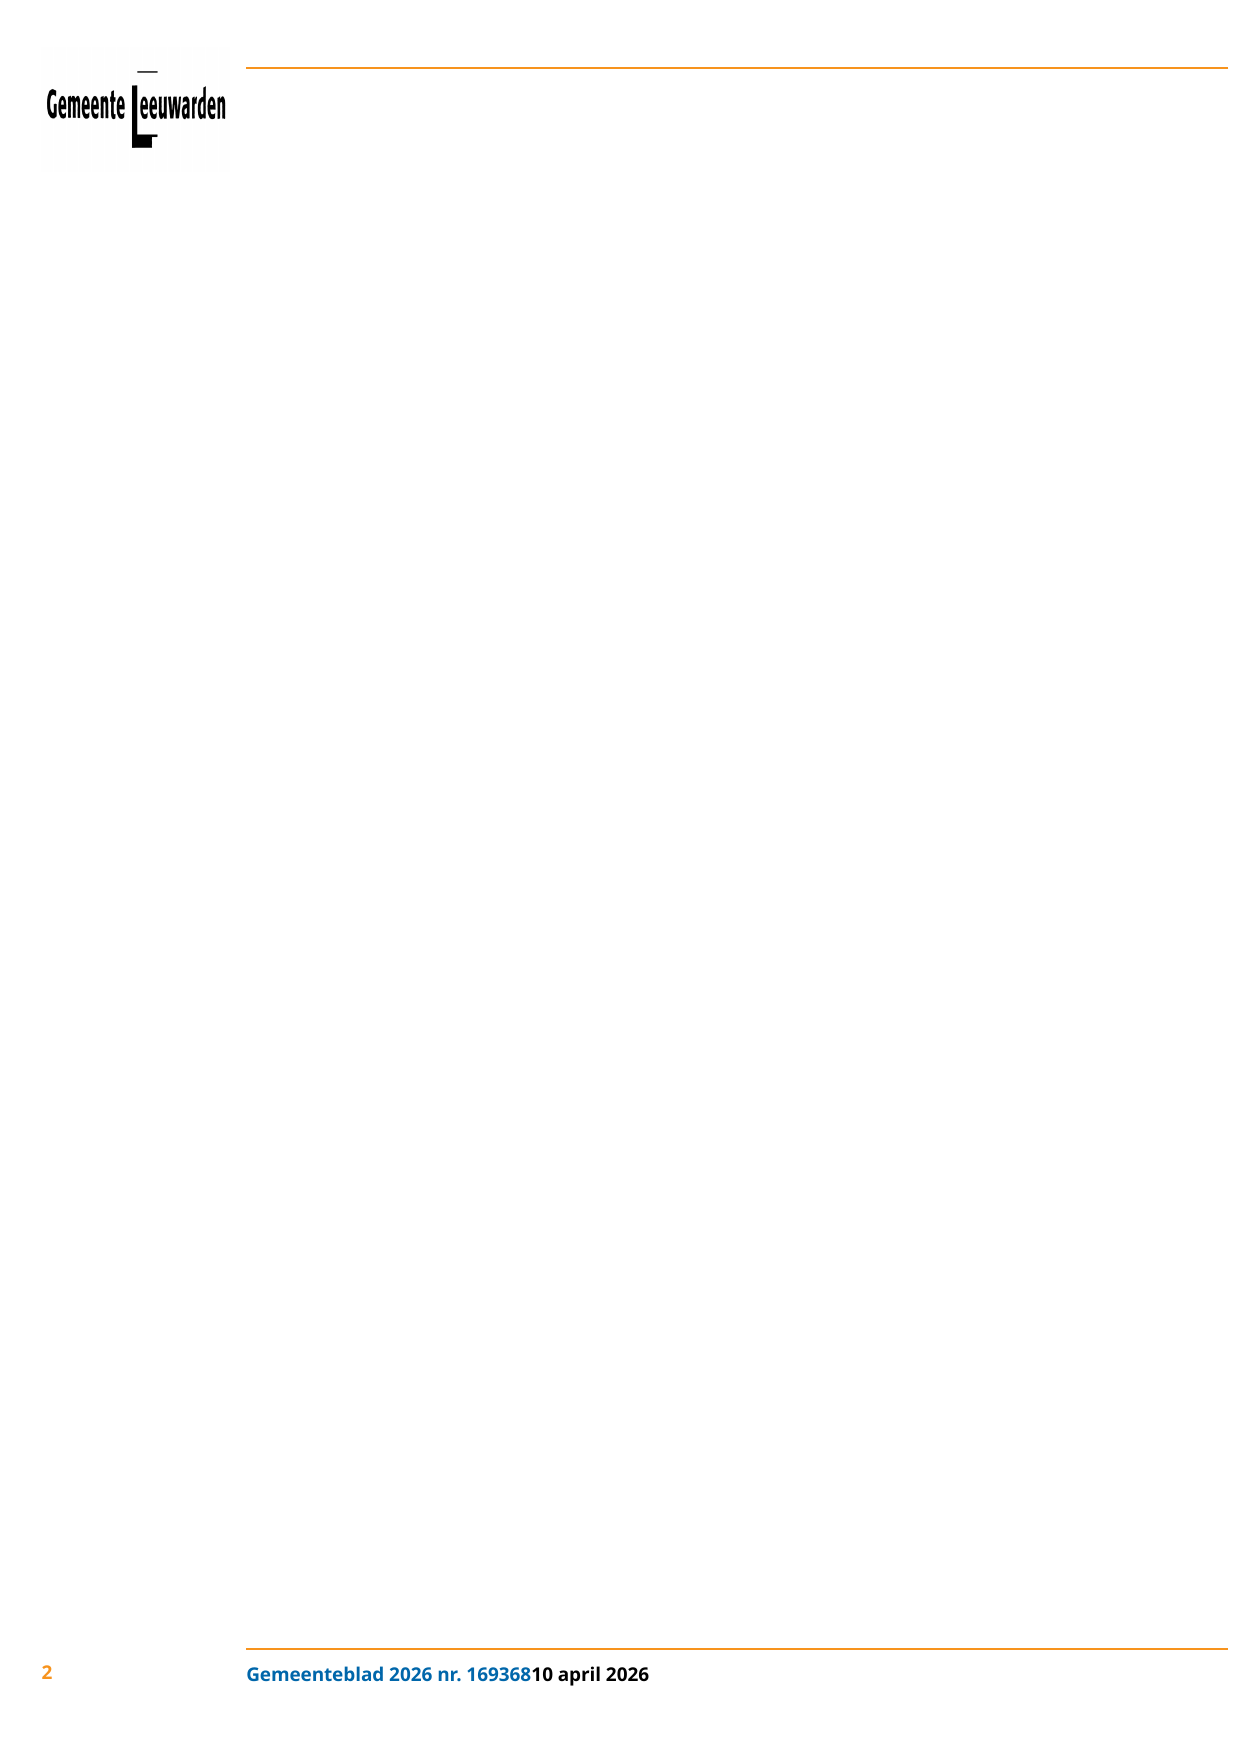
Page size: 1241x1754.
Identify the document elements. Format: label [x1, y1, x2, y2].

picture [41, 47, 231, 172]
